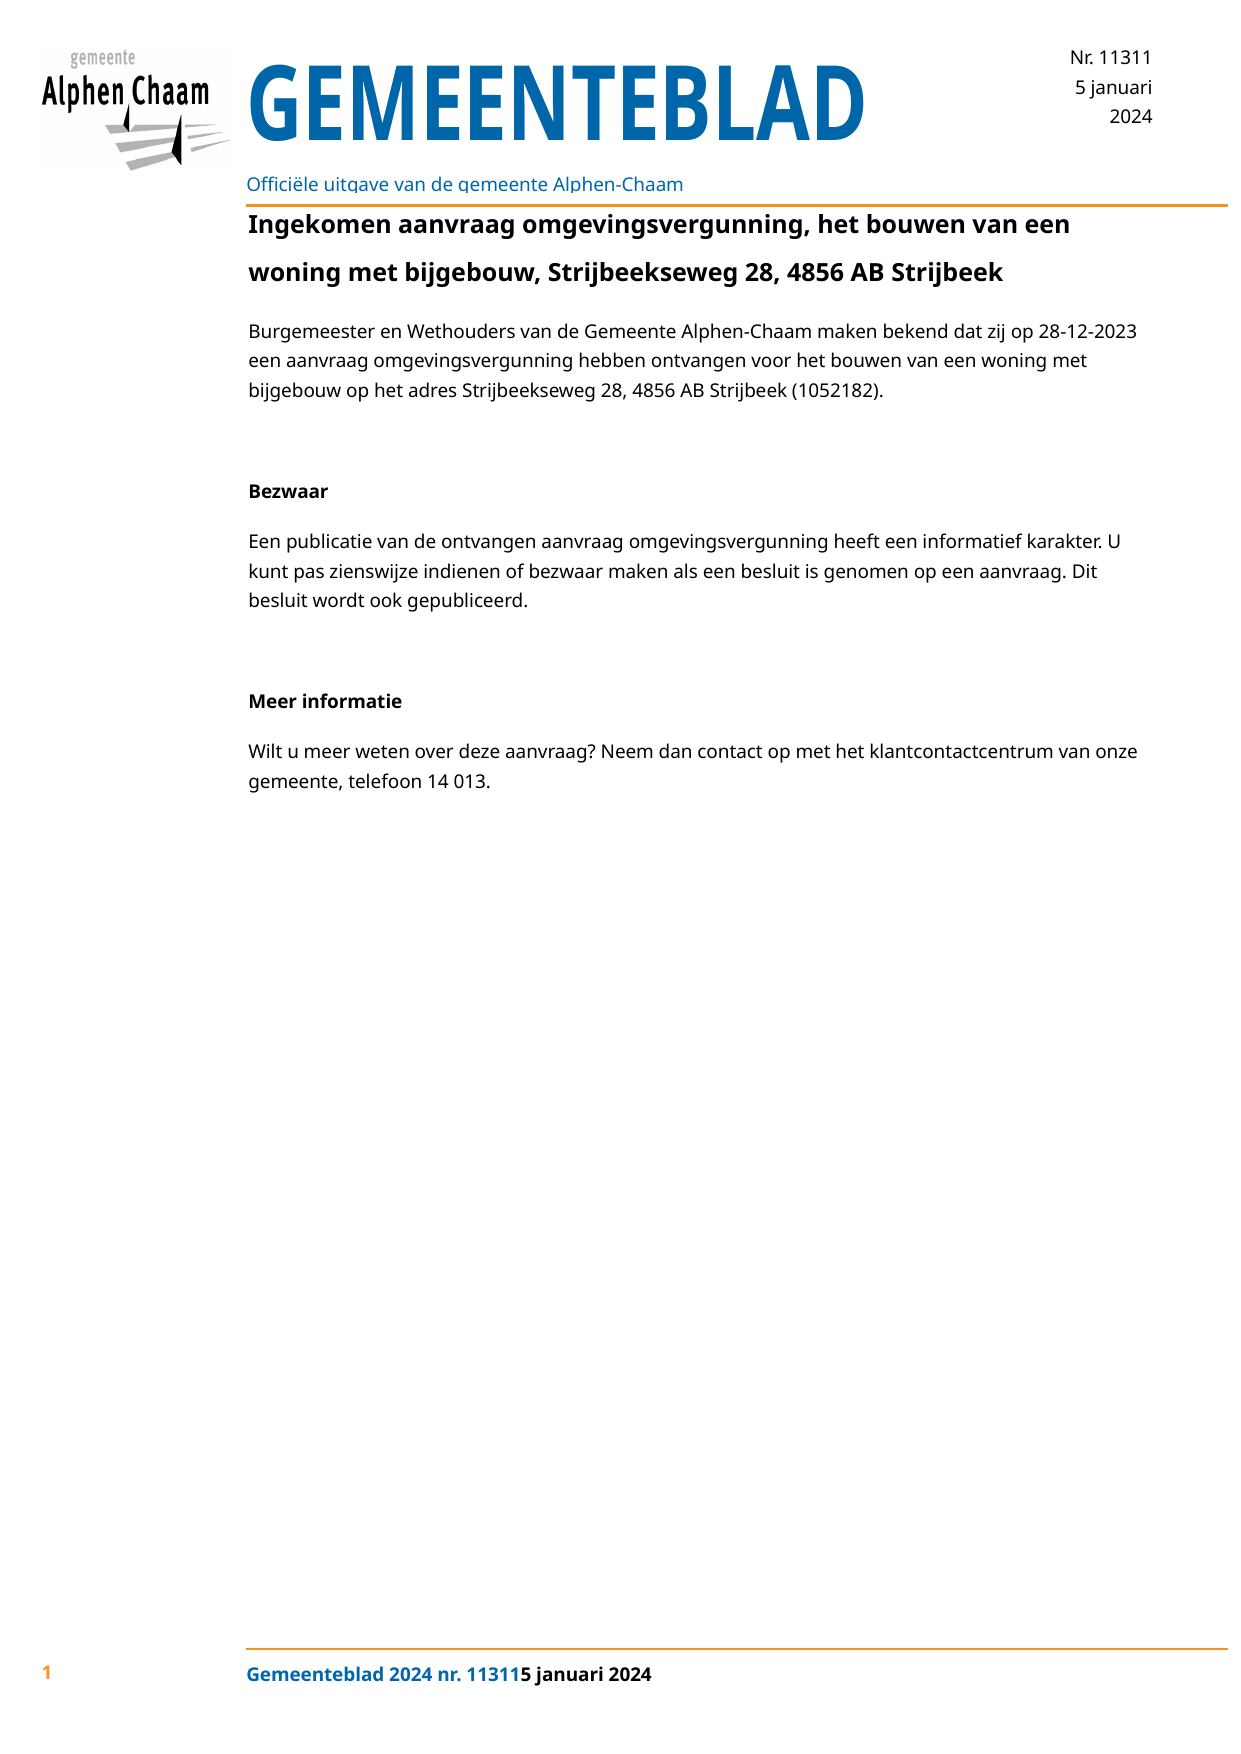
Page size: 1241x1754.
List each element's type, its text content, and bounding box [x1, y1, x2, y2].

text Burgemeester en Wethouders van de Gemeente Alphen-Chaam maken bekend dat zij op 28-12-2023 een aanvraag omgevingsvergunning hebben ontvangen voor het bouwen van een woning met bijgebouw op het adres Strijbeekseweg 28, 4856 AB Strijbeek (1052182). [248, 318, 1152, 403]
text Wilt u meer weten over deze aanvraag? Neem dan contact op met het klantcontactcentrum van onze gemeente, telefoon 14 013. [248, 739, 1152, 794]
picture [41, 47, 231, 172]
text Ingekomen aanvraag omgevingsvergunning, het bouwen van een woning met bijgebouw, Strijbeekseweg 28, 4856 AB Strijbeek [248, 207, 1152, 288]
text Meer informatie [248, 688, 1152, 714]
text Bezwaar [248, 478, 1152, 504]
text Een publicatie van de ontvangen aanvraag omgevingsvergunning heeft een informatief karakter. U kunt pas zienswijze indienen of bezwaar maken als een besluit is genomen op een aanvraag. Dit besluit wordt ook gepubliceerd. [248, 528, 1152, 613]
